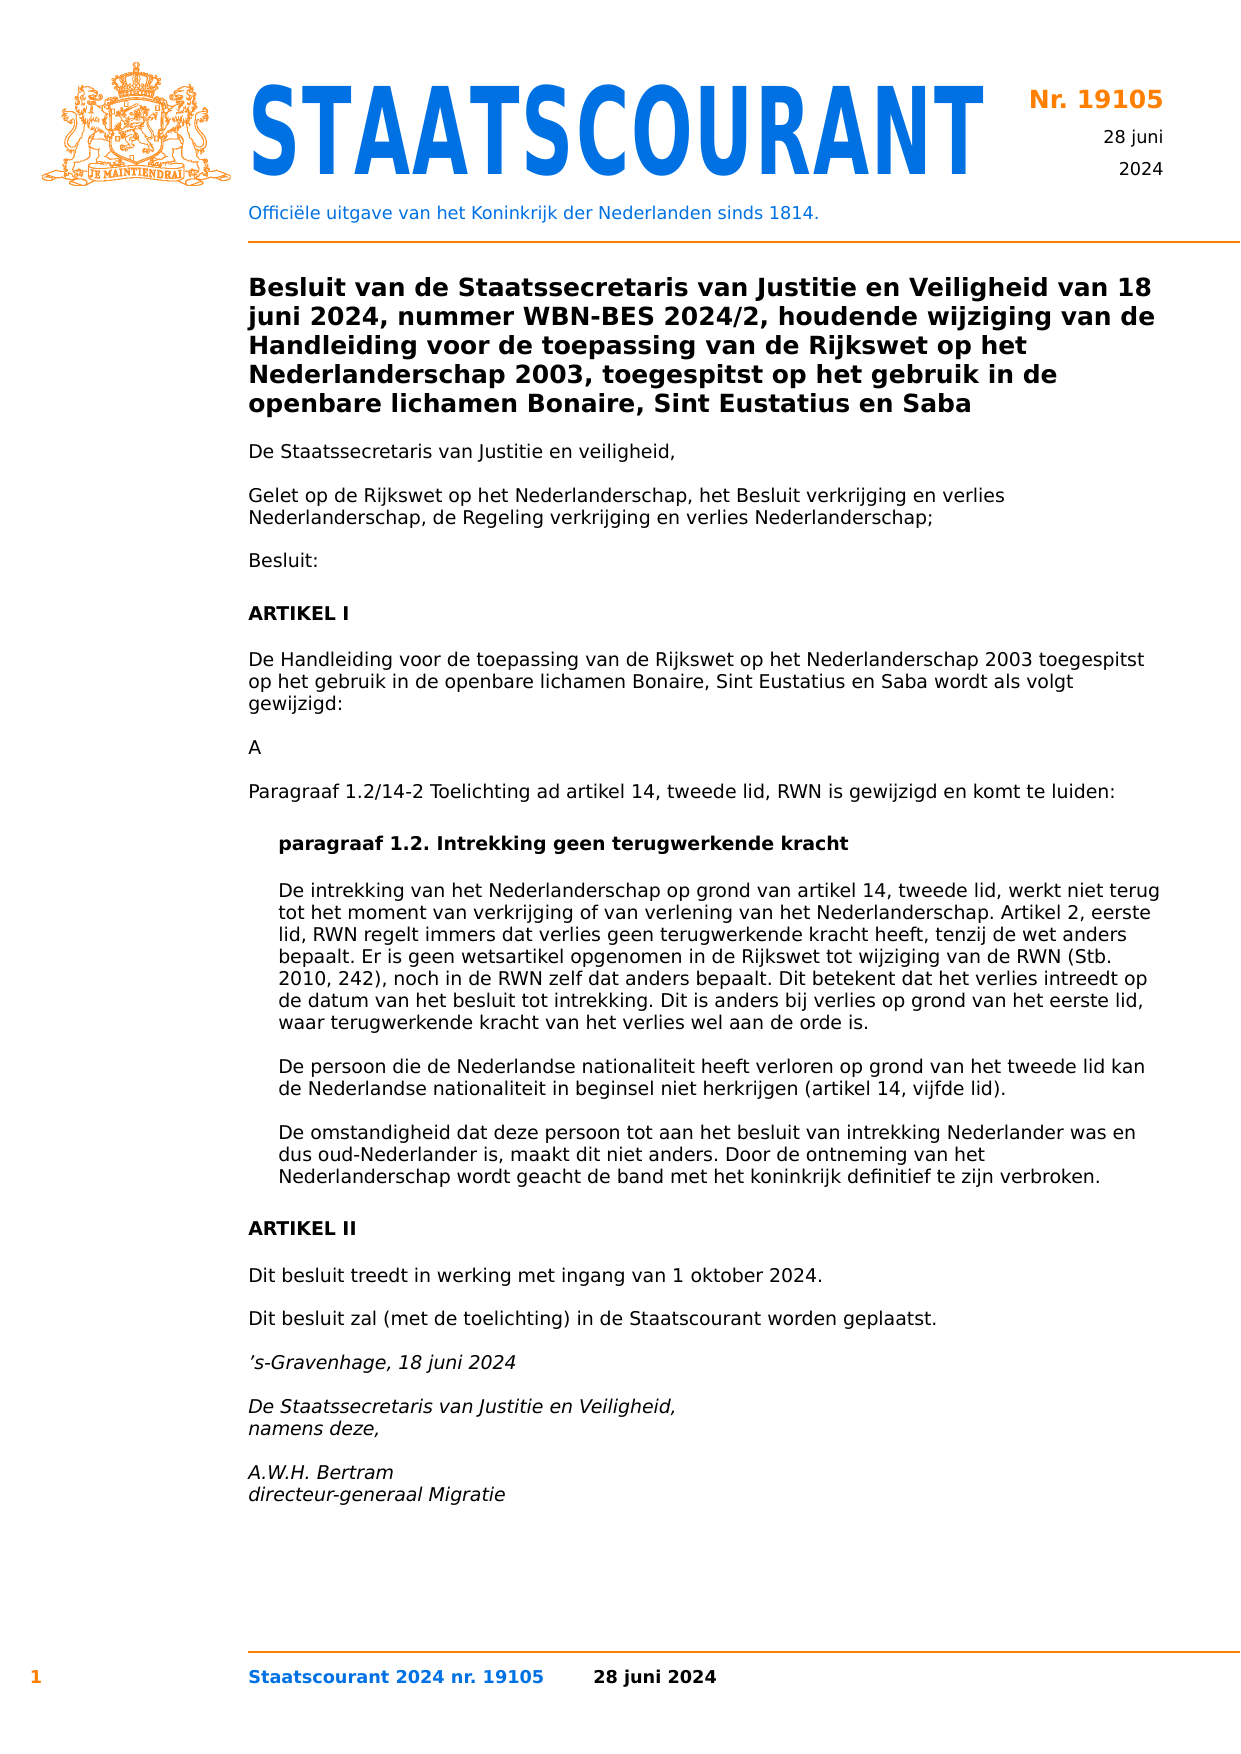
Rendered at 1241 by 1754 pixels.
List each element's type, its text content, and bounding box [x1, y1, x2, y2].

text A [248, 737, 1163, 759]
text De omstandigheid dat deze persoon tot aan het besluit van intrekking Nederlander was en dus oud-Nederlander is, maakt dit niet anders. Door de ontneming van het Nederlanderschap wordt geacht de band met het koninkrijk definitief te zijn verbroken. [278, 1122, 1163, 1187]
table_cell 28 juni [998, 121, 1240, 153]
text Gelet op de Rijkswet op het Nederlanderschap, het Besluit verkrijging en verlies Nederlanderschap, de Regeling verkrijging en verlies Nederlanderschap; [248, 484, 1163, 528]
text De Handleiding voor de toepassing van de Rijkswet op het Nederlanderschap 2003 toegespitst op het gebruik in de openbare lichamen Bonaire, Sint Eustatius en Saba wordt als volgt gewijzigd: [248, 649, 1163, 715]
text ’s-Gravenhage, 18 juni 2024 [248, 1352, 1163, 1374]
table_header [25, 62, 248, 241]
text De Staatssecretaris van Justitie en Veiligheid, namens deze, A.W.H. Bertram directeur-generaal Migratie [248, 1396, 1163, 1506]
text Besluit: [248, 550, 1163, 572]
text Paragraaf 1.2/14-2 Toelichting ad artikel 14, tweede lid, RWN is gewijzigd en komt te luiden: [248, 781, 1163, 803]
text De persoon die de Nederlandse nationaliteit heeft verloren op grond van het tweede lid kan de Nederlandse nationaliteit in beginsel niet herkrijgen (artikel 14, vijfde lid). [278, 1056, 1163, 1100]
table_cell 2024 [998, 153, 1240, 203]
subtitle paragraaf 1.2. Intrekking geen terugwerkende kracht [278, 833, 1163, 855]
table_header Nr. 19105 [998, 62, 1240, 121]
text De Staatssecretaris van Justitie en veiligheid, [248, 441, 1163, 463]
table_header STAATSCOURANT [248, 62, 998, 203]
subtitle ARTIKEL II [248, 1217, 1163, 1239]
text Dit besluit treedt in werking met ingang van 1 oktober 2024. [248, 1264, 1163, 1286]
text De intrekking van het Nederlanderschap op grond van artikel 14, tweede lid, werkt niet terug tot het moment van verkrijging of van verlening van het Nederlanderschap. Artikel 2, eerste lid, RWN regelt immers dat verlies geen terugwerkende kracht heeft, tenzij de wet anders bepaalt. Er is geen wetsartikel opgenomen in de Rijkswet tot wijziging van de RWN (Stb. 2010, 242), noch in de RWN zelf dat anders bepaalt. Dit betekent dat het verlies intreedt op de datum van het besluit tot intrekking. Dit is anders bij verlies op grond van het eerste lid, waar terugwerkende kracht van het verlies wel aan de orde is. [278, 880, 1163, 1034]
text Dit besluit zal (met de toelichting) in de Staatscourant worden geplaatst. [248, 1308, 1163, 1330]
subtitle ARTIKEL I [248, 602, 1163, 624]
subtitle Besluit van de Staatssecretaris van Justitie en Veiligheid van 18 juni 2024, nummer WBN-BES 2024/2, houdende wijziging van de Handleiding voor de toepassing van de Rijkswet op het Nederlanderschap 2003, toegespitst op het gebruik in de openbare lichamen Bonaire, Sint Eustatius en Saba [248, 273, 1163, 419]
table_cell Officiële uitgave van het Koninkrijk der Nederlanden sinds 1814. [248, 203, 1240, 241]
picture [41, 62, 231, 186]
